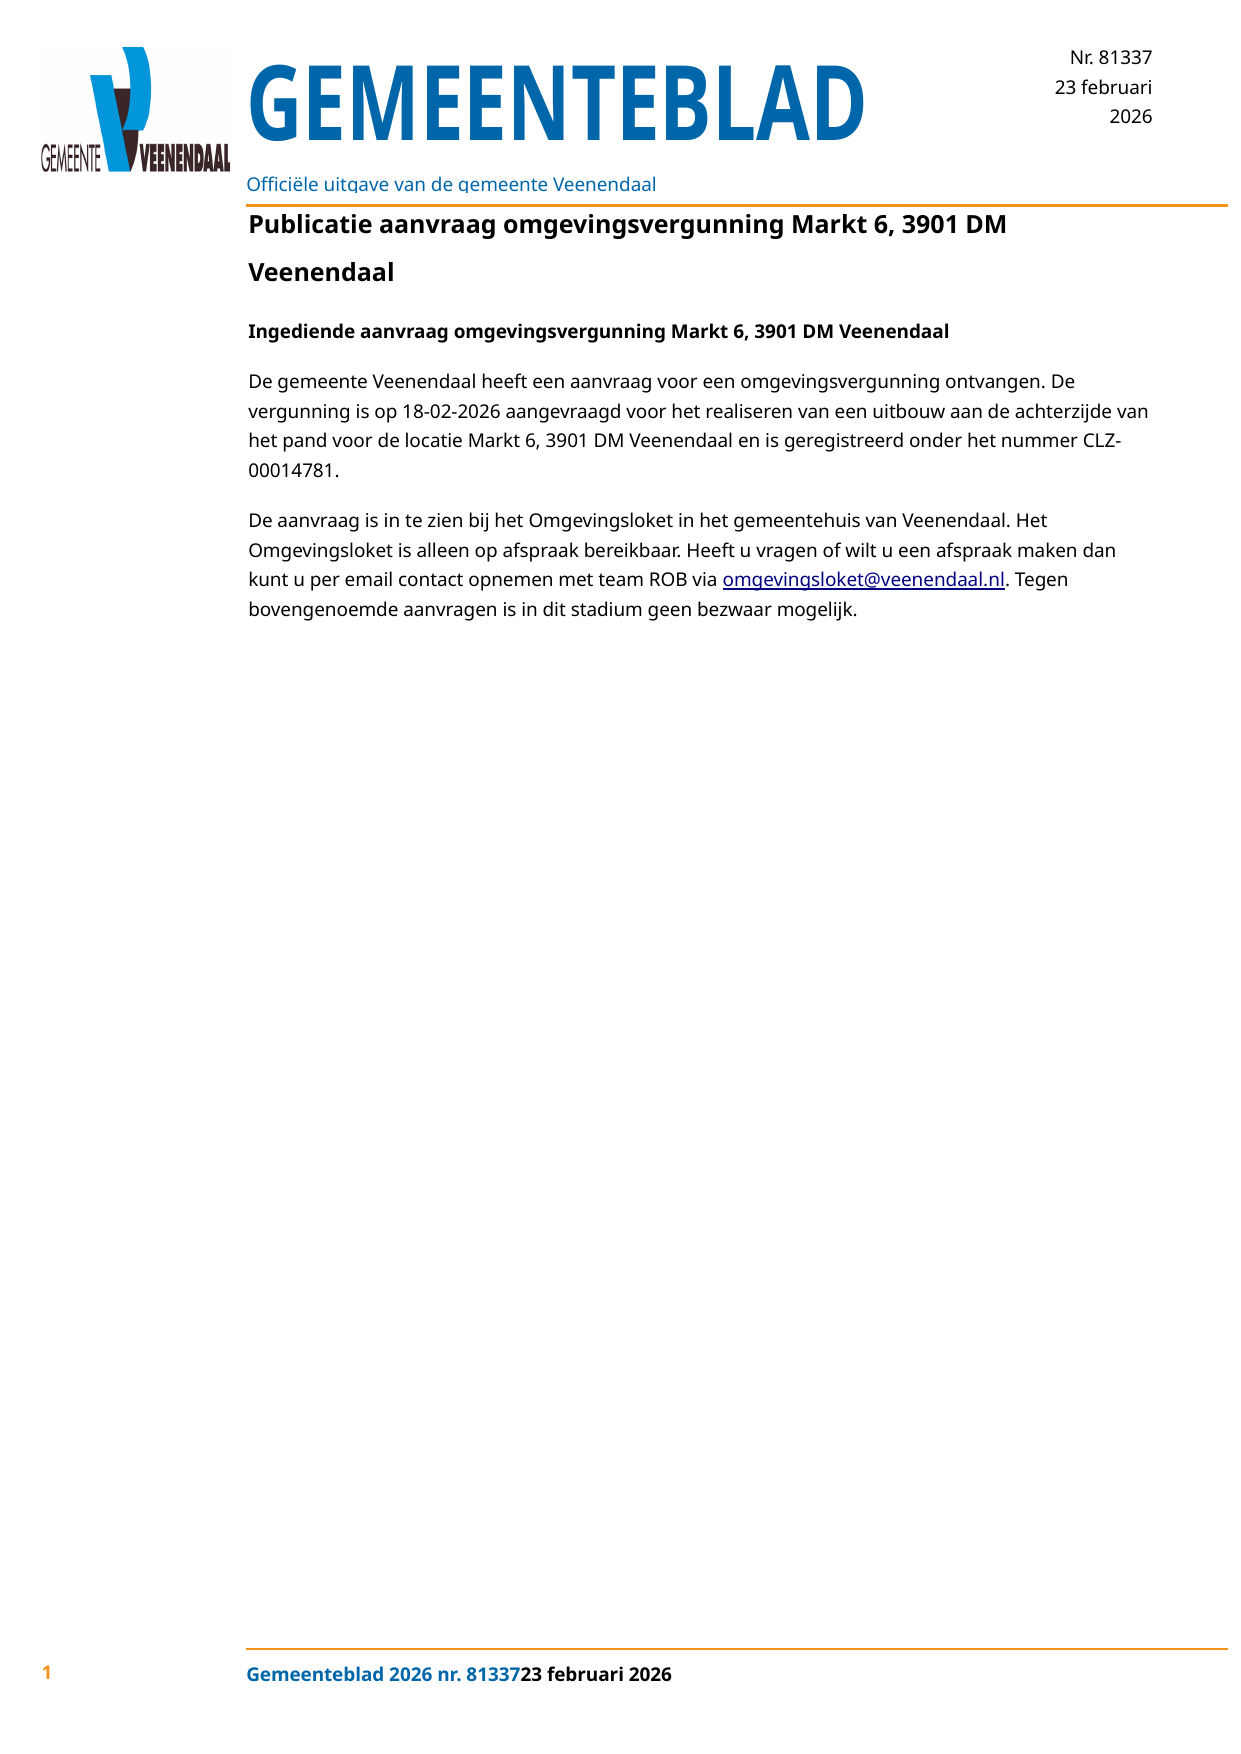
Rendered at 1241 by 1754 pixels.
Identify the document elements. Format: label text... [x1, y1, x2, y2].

text De aanvraag is in te zien bij het Omgevingsloket in het gemeentehuis van Veenendaal. Het Omgevingsloket is alleen op afspraak bereikbaar. Heeft u vragen of wilt u een afspraak maken dan kunt u per email contact opnemen met team ROB via omgevingsloket@veenendaal.nl. Tegen bovengenoemde aanvragen is in dit stadium geen bezwaar mogelijk. [248, 507, 1152, 622]
text Publicatie aanvraag omgevingsvergunning Markt 6, 3901 DM Veenendaal [248, 207, 1152, 288]
picture [123, 47, 231, 172]
text Ingediende aanvraag omgevingsvergunning Markt 6, 3901 DM Veenendaal [248, 318, 1152, 344]
picture [41, 47, 130, 172]
text De gemeente Veenendaal heeft een aanvraag voor een omgevingsvergunning ontvangen. De vergunning is op 18-02-2026 aangevraagd voor het realiseren van een uitbouw aan de achterzijde van het pand voor de locatie Markt 6, 3901 DM Veenendaal en is geregistreerd onder het nummer CLZ-00014781. [248, 368, 1152, 483]
